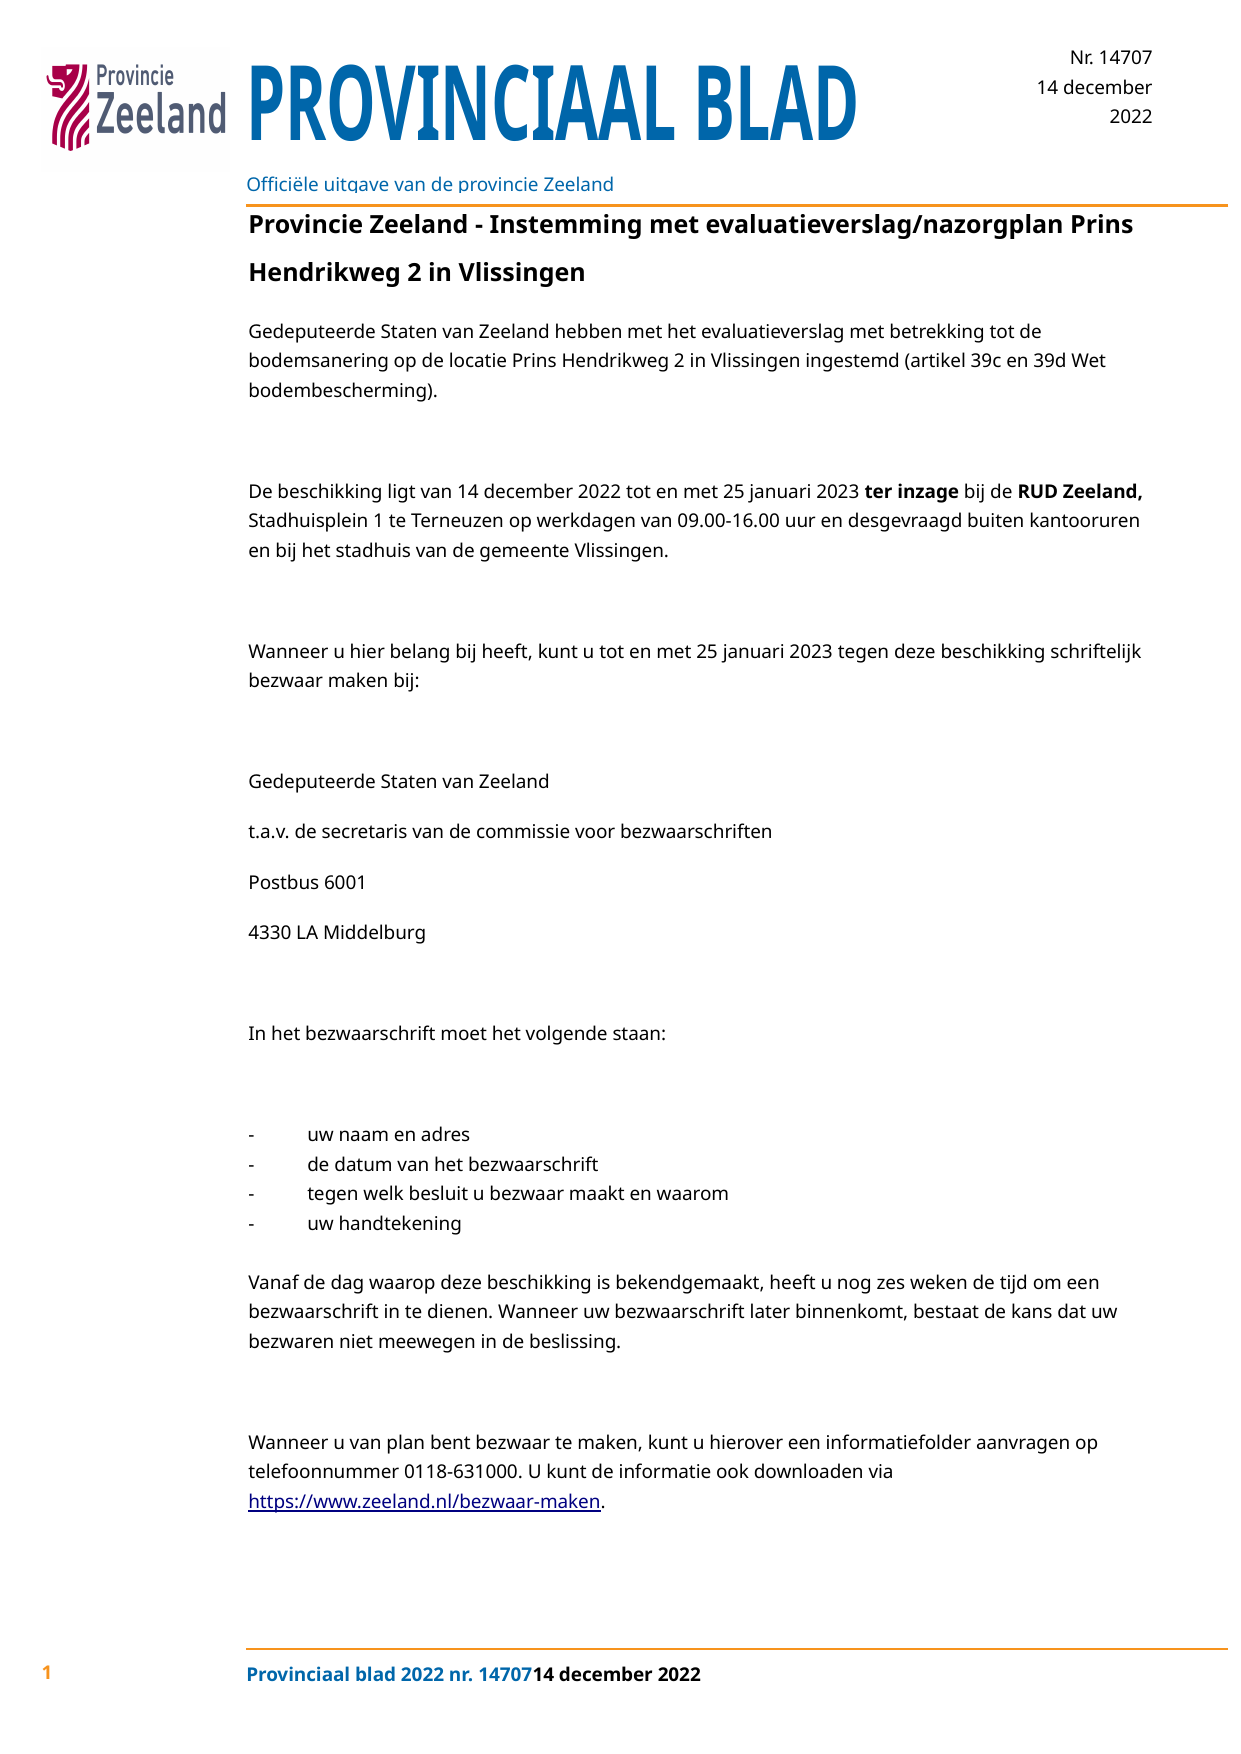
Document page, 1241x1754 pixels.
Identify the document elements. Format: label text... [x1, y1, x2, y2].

text 4330 LA Middelburg [248, 919, 1152, 945]
list uw naam en adres [248, 1121, 1152, 1147]
text Wanneer u hier belang bij heeft, kunt u tot en met 25 januari 2023 tegen deze beschikking schriftelijk bezwaar maken bij: [248, 638, 1152, 693]
picture [41, 47, 231, 172]
text Gedeputeerde Staten van Zeeland [248, 768, 1152, 794]
text Vanaf de dag waarop deze beschikking is bekendgemaakt, heeft u nog zes weken de tijd om een bezwaarschrift in te dienen. Wanneer uw bezwaarschrift later binnenkomt, bestaat de kans dat uw bezwaren niet meewegen in de beslissing. [248, 1269, 1152, 1354]
list de datum van het bezwaarschrift [248, 1151, 1152, 1177]
list uw handtekening [248, 1210, 1152, 1236]
list tegen welk besluit u bezwaar maakt en waarom [248, 1180, 1152, 1206]
text Gedeputeerde Staten van Zeeland hebben met het evaluatieverslag met betrekking tot de bodemsanering op de locatie Prins Hendrikweg 2 in Vlissingen ingestemd (artikel 39c en 39d Wet bodembescherming). [248, 318, 1152, 403]
text In het bezwaarschrift moet het volgende staan: [248, 1020, 1152, 1046]
text Provincie Zeeland - Instemming met evaluatieverslag/nazorgplan Prins Hendrikweg 2 in Vlissingen [248, 207, 1152, 288]
text De beschikking ligt van 14 december 2022 tot en met 25 januari 2023 ter inzage bij de RUD Zeeland, Stadhuisplein 1 te Terneuzen op werkdagen van 09.00-16.00 uur en desgevraagd buiten kantooruren en bij het stadhuis van de gemeente Vlissingen. [248, 478, 1152, 563]
text Wanneer u van plan bent bezwaar te maken, kunt u hierover een informatiefolder aanvragen op telefoonnummer 0118-631000. U kunt de informatie ook downloaden via https://www.zeeland.nl/bezwaar-maken. [248, 1429, 1152, 1514]
text t.a.v. de secretaris van de commissie voor bezwaarschriften [248, 819, 1152, 844]
text Postbus 6001 [248, 869, 1152, 895]
